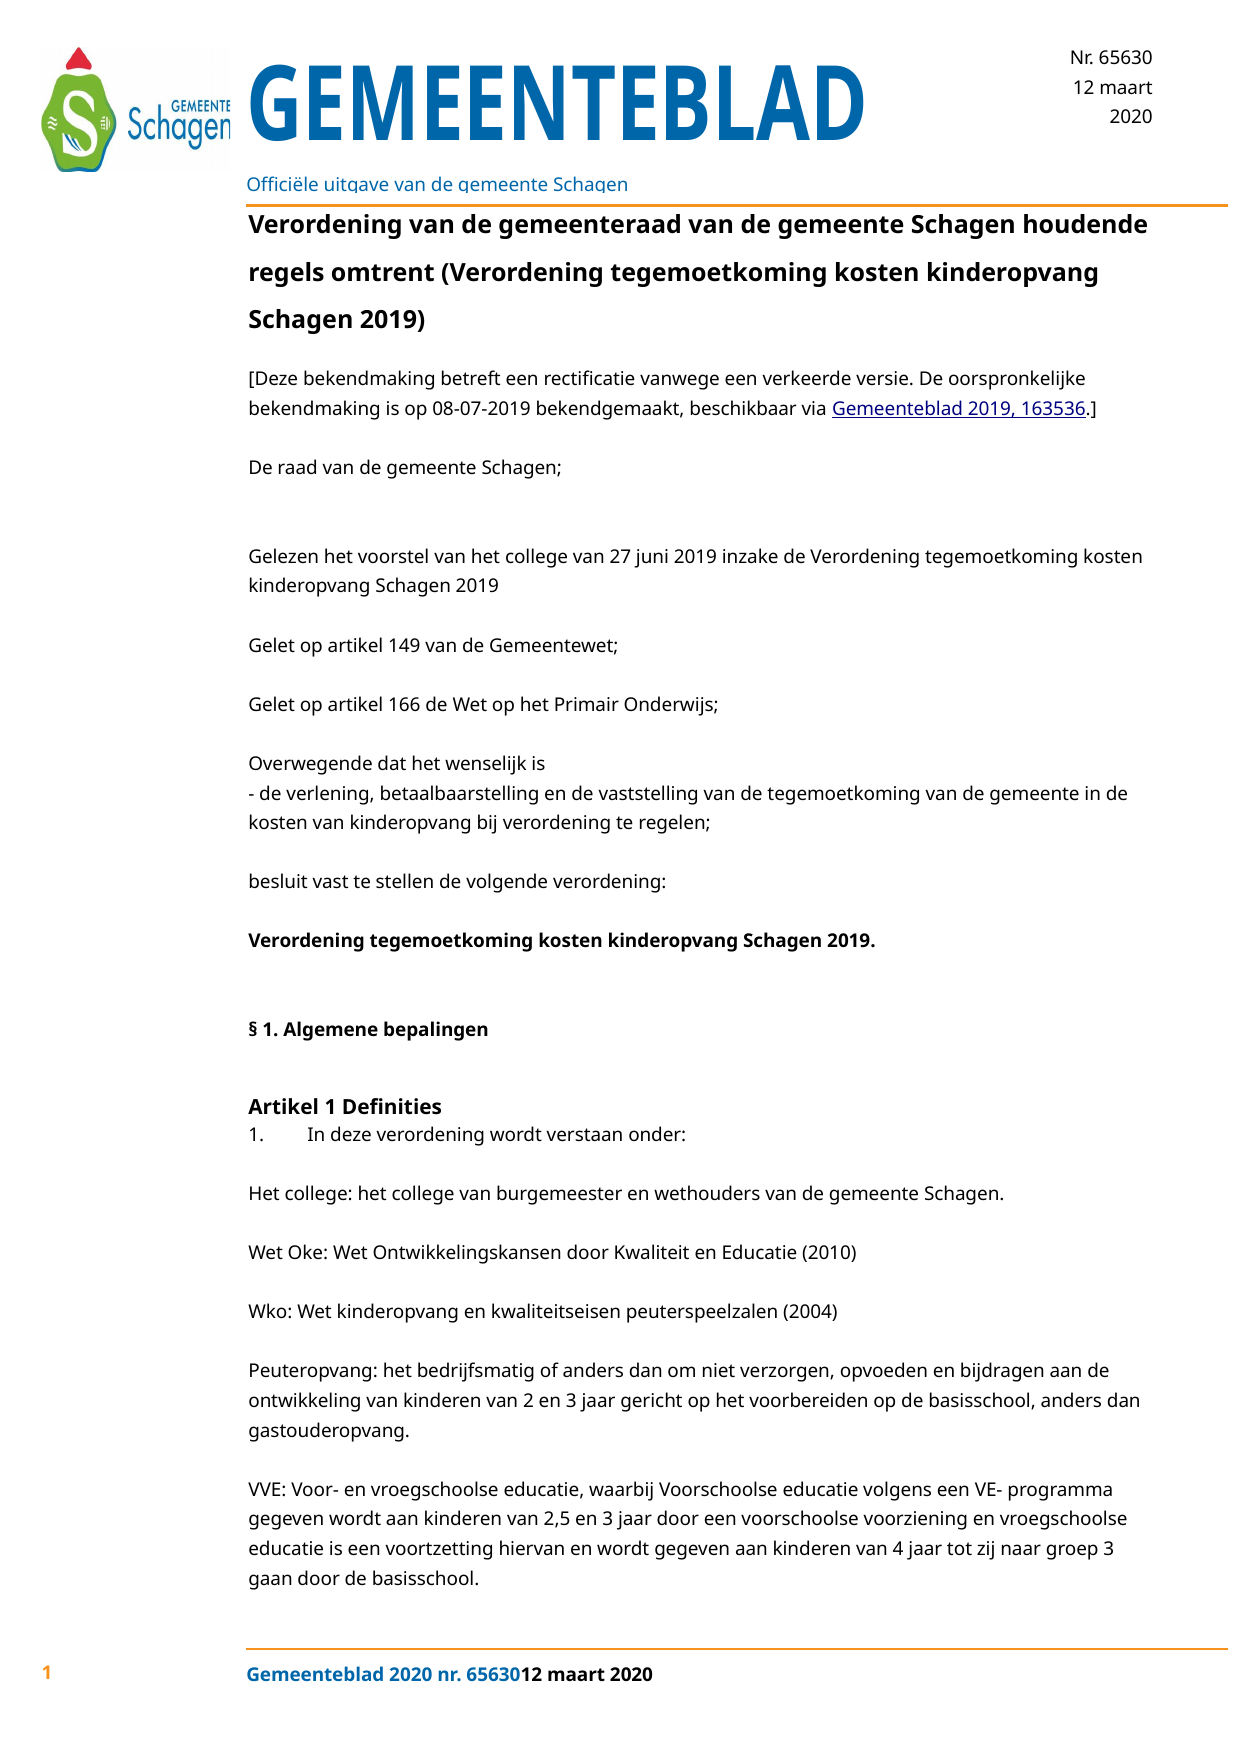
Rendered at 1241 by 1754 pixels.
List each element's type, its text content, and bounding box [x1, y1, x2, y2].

text § 1. Algemene bepalingen [248, 1016, 1152, 1042]
text Verordening tegemoetkoming kosten kinderopvang Schagen 2019. [248, 928, 1152, 953]
text Gelet op artikel 149 van de Gemeentewet; [248, 632, 1152, 657]
text Artikel 1 Definities [248, 1092, 1152, 1121]
picture [41, 47, 231, 172]
text Wet Oke: Wet Ontwikkelingskansen door Kwaliteit en Educatie (2010) [248, 1239, 1152, 1265]
text Gelezen het voorstel van het college van 27 juni 2019 inzake de Verordening tegemoetkoming kosten kinderopvang Schagen 2019 [248, 543, 1152, 598]
text VVE: Voor- en vroegschoolse educatie, waarbij Voorschoolse educatie volgens een VE- programma gegeven wordt aan kinderen van 2,5 en 3 jaar door een voorschoolse voorziening en vroegschoolse educatie is een voortzetting hiervan en wordt gegeven aan kinderen van 4 jaar tot zij naar groep 3 gaan door de basisschool. [248, 1476, 1152, 1590]
text - de verlening, betaalbaarstelling en de vaststelling van de tegemoetkoming van de gemeente in de kosten van kinderopvang bij verordening te regelen; [248, 780, 1152, 835]
text besluit vast te stellen de volgende verordening: [248, 868, 1152, 894]
text Gelet op artikel 166 de Wet op het Primair Onderwijs; [248, 691, 1152, 717]
text Het college: het college van burgemeester en wethouders van de gemeente Schagen. [248, 1180, 1152, 1206]
text Verordening van de gemeenteraad van de gemeente Schagen houdende regels omtrent (Verordening tegemoetkoming kosten kinderopvang Schagen 2019) [248, 207, 1152, 336]
text De raad van de gemeente Schagen; [248, 454, 1152, 480]
text [Deze bekendmaking betreft een rectificatie vanwege een verkeerde versie. De oorspronkelijke bekendmaking is op 08-07-2019 bekendgemaakt, beschikbaar via Gemeenteblad 2019, 163536.] [248, 366, 1152, 421]
text Overwegende dat het wenselijk is [248, 750, 1152, 776]
text Peuteropvang: het bedrijfsmatig of anders dan om niet verzorgen, opvoeden en bijdragen aan de ontwikkeling van kinderen van 2 en 3 jaar gericht op het voorbereiden op de basisschool, anders dan gastouderopvang. [248, 1358, 1152, 1442]
list In deze verordening wordt verstaan onder: [248, 1121, 1152, 1147]
text Wko: Wet kinderopvang en kwaliteitseisen peuterspeelzalen (2004) [248, 1298, 1152, 1324]
